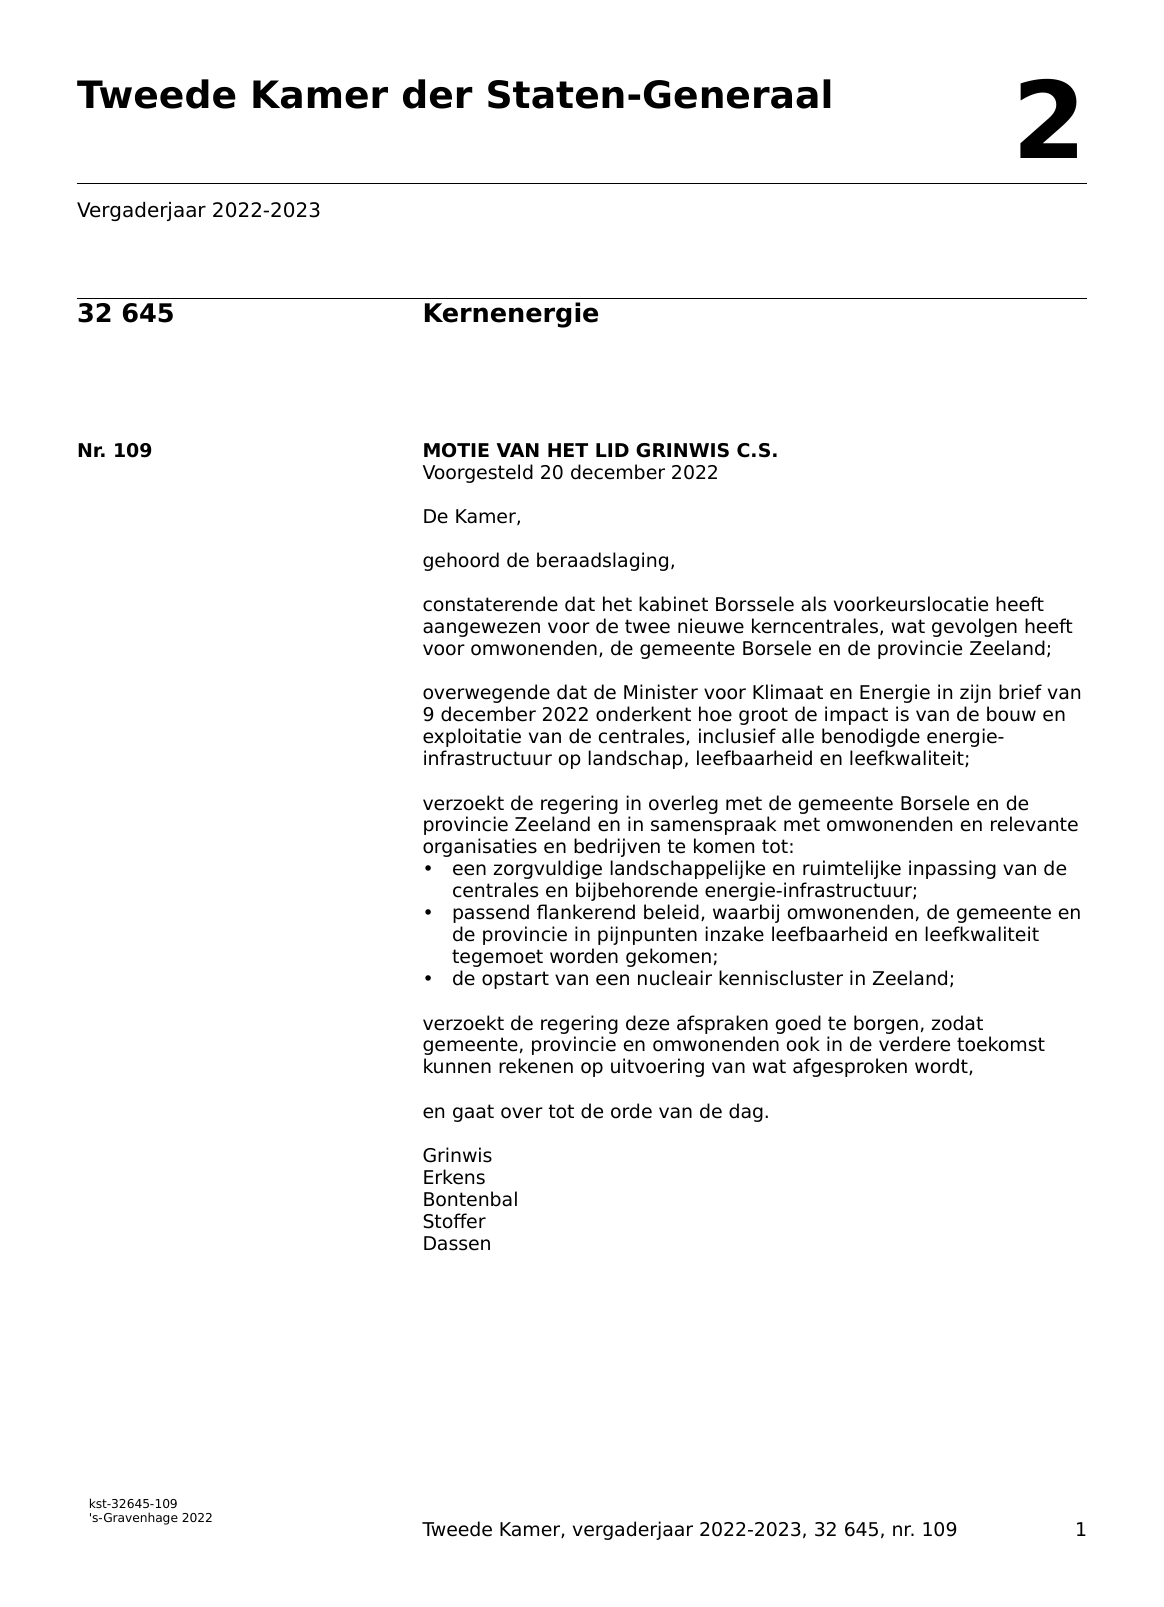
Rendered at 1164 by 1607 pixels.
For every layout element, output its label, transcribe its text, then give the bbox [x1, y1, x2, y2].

subtitle 32 645 Kernenergie [77, 299, 1087, 329]
subtitle Nr. 109 MOTIE VAN HET LID GRINWIS C.S. [77, 440, 1087, 462]
text overwegende dat de Minister voor Klimaat en Energie in zijn brief van 9 december 2022 onderkent hoe groot de impact is van de bouw en exploitatie van de centrales, inclusief alle benodigde energie-infrastructuur op landschap, leefbaarheid en leefkwaliteit; [422, 682, 1087, 770]
text Stoffer [422, 1211, 1087, 1233]
text 's-Gravenhage 2022 [88, 1511, 323, 1525]
text constaterende dat het kabinet Borssele als voorkeurslocatie heeft aangewezen voor de twee nieuwe kerncentrales, wat gevolgen heeft voor omwonenden, de gemeente Borsele en de provincie Zeeland; [422, 594, 1087, 660]
text Grinwis [422, 1145, 1087, 1167]
table_cell Vergaderjaar 2022-2023 [77, 184, 1087, 298]
text kst-32645-109 [88, 1497, 323, 1511]
text verzoekt de regering in overleg met de gemeente Borsele en de provincie Zeeland en in samenspraak met omwonenden en relevante organisaties en bedrijven te komen tot: [422, 792, 1087, 858]
text gehoord de beraadslaging, [422, 550, 1087, 572]
text • passend flankerend beleid, waarbij omwonenden, de gemeente en de provincie in pijnpunten inzake leefbaarheid en leefkwaliteit tegemoet worden gekomen; [422, 902, 1087, 968]
text Dassen [422, 1233, 1087, 1254]
table_header 2 [886, 59, 1087, 183]
table_header Tweede Kamer der Staten-Generaal [77, 59, 886, 183]
text Voorgesteld 20 december 2022 [422, 462, 1087, 484]
text Bontenbal [422, 1189, 1087, 1211]
text • de opstart van een nucleair kenniscluster in Zeeland; [422, 968, 1087, 990]
text Erkens [422, 1167, 1087, 1189]
text en gaat over tot de orde van de dag. [422, 1101, 1087, 1122]
text verzoekt de regering deze afspraken goed te borgen, zodat gemeente, provincie en omwonenden ook in de verdere toekomst kunnen rekenen op uitvoering van wat afgesproken wordt, [422, 1012, 1087, 1078]
text • een zorgvuldige landschappelijke en ruimtelijke inpassing van de centrales en bijbehorende energie-infrastructuur; [422, 858, 1087, 902]
text De Kamer, [422, 506, 1087, 528]
